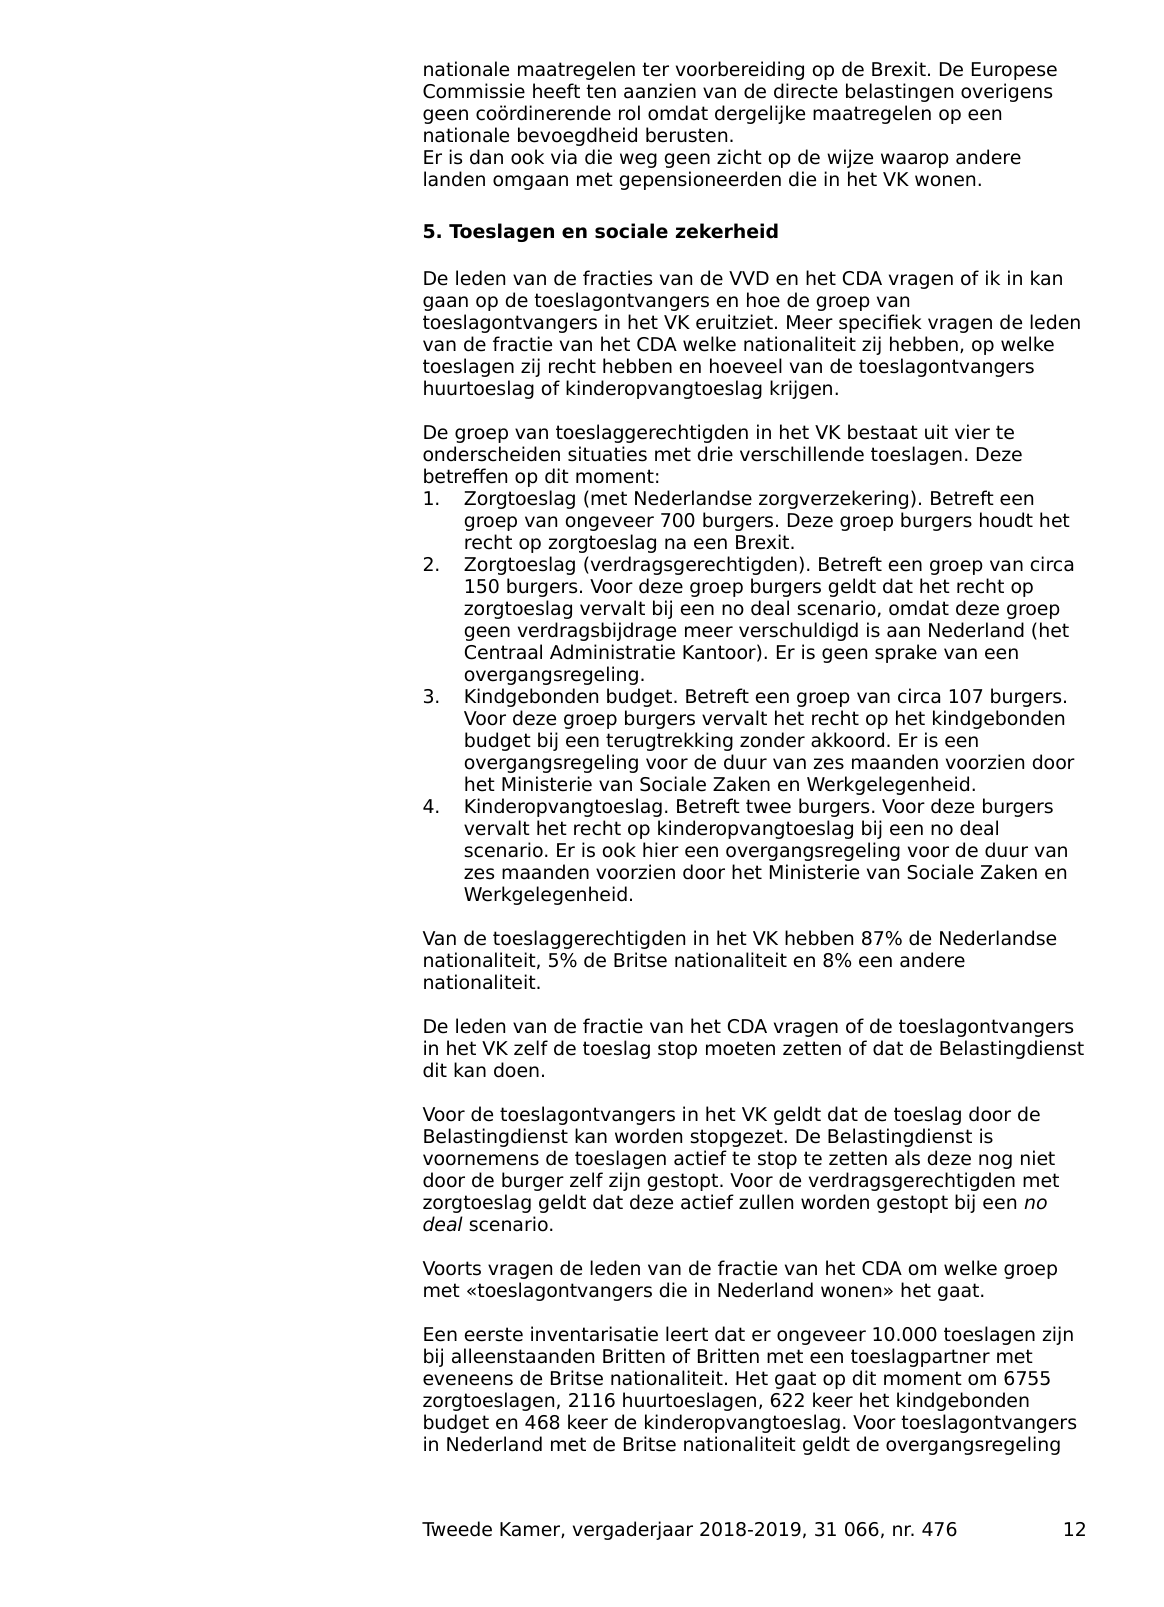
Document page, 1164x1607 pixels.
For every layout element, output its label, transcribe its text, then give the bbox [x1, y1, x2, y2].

text Voor de toeslagontvangers in het VK geldt dat de toeslag door de Belastingdienst kan worden stopgezet. De Belastingdienst is voornemens de toeslagen actief te stop te zetten als deze nog niet door de burger zelf zijn gestopt. Voor de verdragsgerechtigden met zorgtoeslag geldt dat deze actief zullen worden gestopt bij een no deal scenario. [422, 1104, 1087, 1236]
text nationale maatregelen ter voorbereiding op de Brexit. De Europese Commissie heeft ten aanzien van de directe belastingen overigens geen coördinerende rol omdat dergelijke maatregelen op een nationale bevoegdheid berusten. [422, 59, 1087, 147]
text Een eerste inventarisatie leert dat er ongeveer 10.000 toeslagen zijn bij alleenstaanden Britten of Britten met een toeslagpartner met eveneens de Britse nationaliteit. Het gaat op dit moment om 6755 zorgtoeslagen, 2116 huurtoeslagen, 622 keer het kindgebonden budget en 468 keer de kinderopvangtoeslag. Voor toeslagontvangers in Nederland met de Britse nationaliteit geldt de overgangsregeling [422, 1324, 1087, 1456]
text 1. Zorgtoeslag (met Nederlandse zorgverzekering). Betreft een groep van ongeveer 700 burgers. Deze groep burgers houdt het recht op zorgtoeslag na een Brexit. [422, 488, 1087, 554]
text Van de toeslaggerechtigden in het VK hebben 87% de Nederlandse nationaliteit, 5% de Britse nationaliteit en 8% een andere nationaliteit. [422, 928, 1087, 994]
text Voorts vragen de leden van de fractie van het CDA om welke groep met «toeslagontvangers die in Nederland wonen» het gaat. [422, 1258, 1087, 1302]
text 2. Zorgtoeslag (verdragsgerechtigden). Betreft een groep van circa 150 burgers. Voor deze groep burgers geldt dat het recht op zorgtoeslag vervalt bij een no deal scenario, omdat deze groep geen verdragsbijdrage meer verschuldigd is aan Nederland (het Centraal Administratie Kantoor). Er is geen sprake van een overgangsregeling. [422, 554, 1087, 686]
text Er is dan ook via die weg geen zicht op de wijze waarop andere landen omgaan met gepensioneerden die in het VK wonen. [422, 147, 1087, 191]
text De leden van de fractie van het CDA vragen of de toeslagontvangers in het VK zelf de toeslag stop moeten zetten of dat de Belastingdienst dit kan doen. [422, 1016, 1087, 1082]
text 4. Kinderopvangtoeslag. Betreft twee burgers. Voor deze burgers vervalt het recht op kinderopvangtoeslag bij een no deal scenario. Er is ook hier een overgangsregeling voor de duur van zes maanden voorzien door het Ministerie van Sociale Zaken en Werkgelegenheid. [422, 796, 1087, 906]
text 3. Kindgebonden budget. Betreft een groep van circa 107 burgers. Voor deze groep burgers vervalt het recht op het kindgebonden budget bij een terugtrekking zonder akkoord. Er is een overgangsregeling voor de duur van zes maanden voorzien door het Ministerie van Sociale Zaken en Werkgelegenheid. [422, 686, 1087, 796]
subtitle 5. Toeslagen en sociale zekerheid [422, 221, 1087, 243]
text De groep van toeslaggerechtigden in het VK bestaat uit vier te onderscheiden situaties met drie verschillende toeslagen. Deze betreffen op dit moment: [422, 422, 1087, 488]
text De leden van de fracties van de VVD en het CDA vragen of ik in kan gaan op de toeslagontvangers en hoe de groep van toeslagontvangers in het VK eruitziet. Meer specifiek vragen de leden van de fractie van het CDA welke nationaliteit zij hebben, op welke toeslagen zij recht hebben en hoeveel van de toeslagontvangers huurtoeslag of kinderopvangtoeslag krijgen. [422, 268, 1087, 400]
